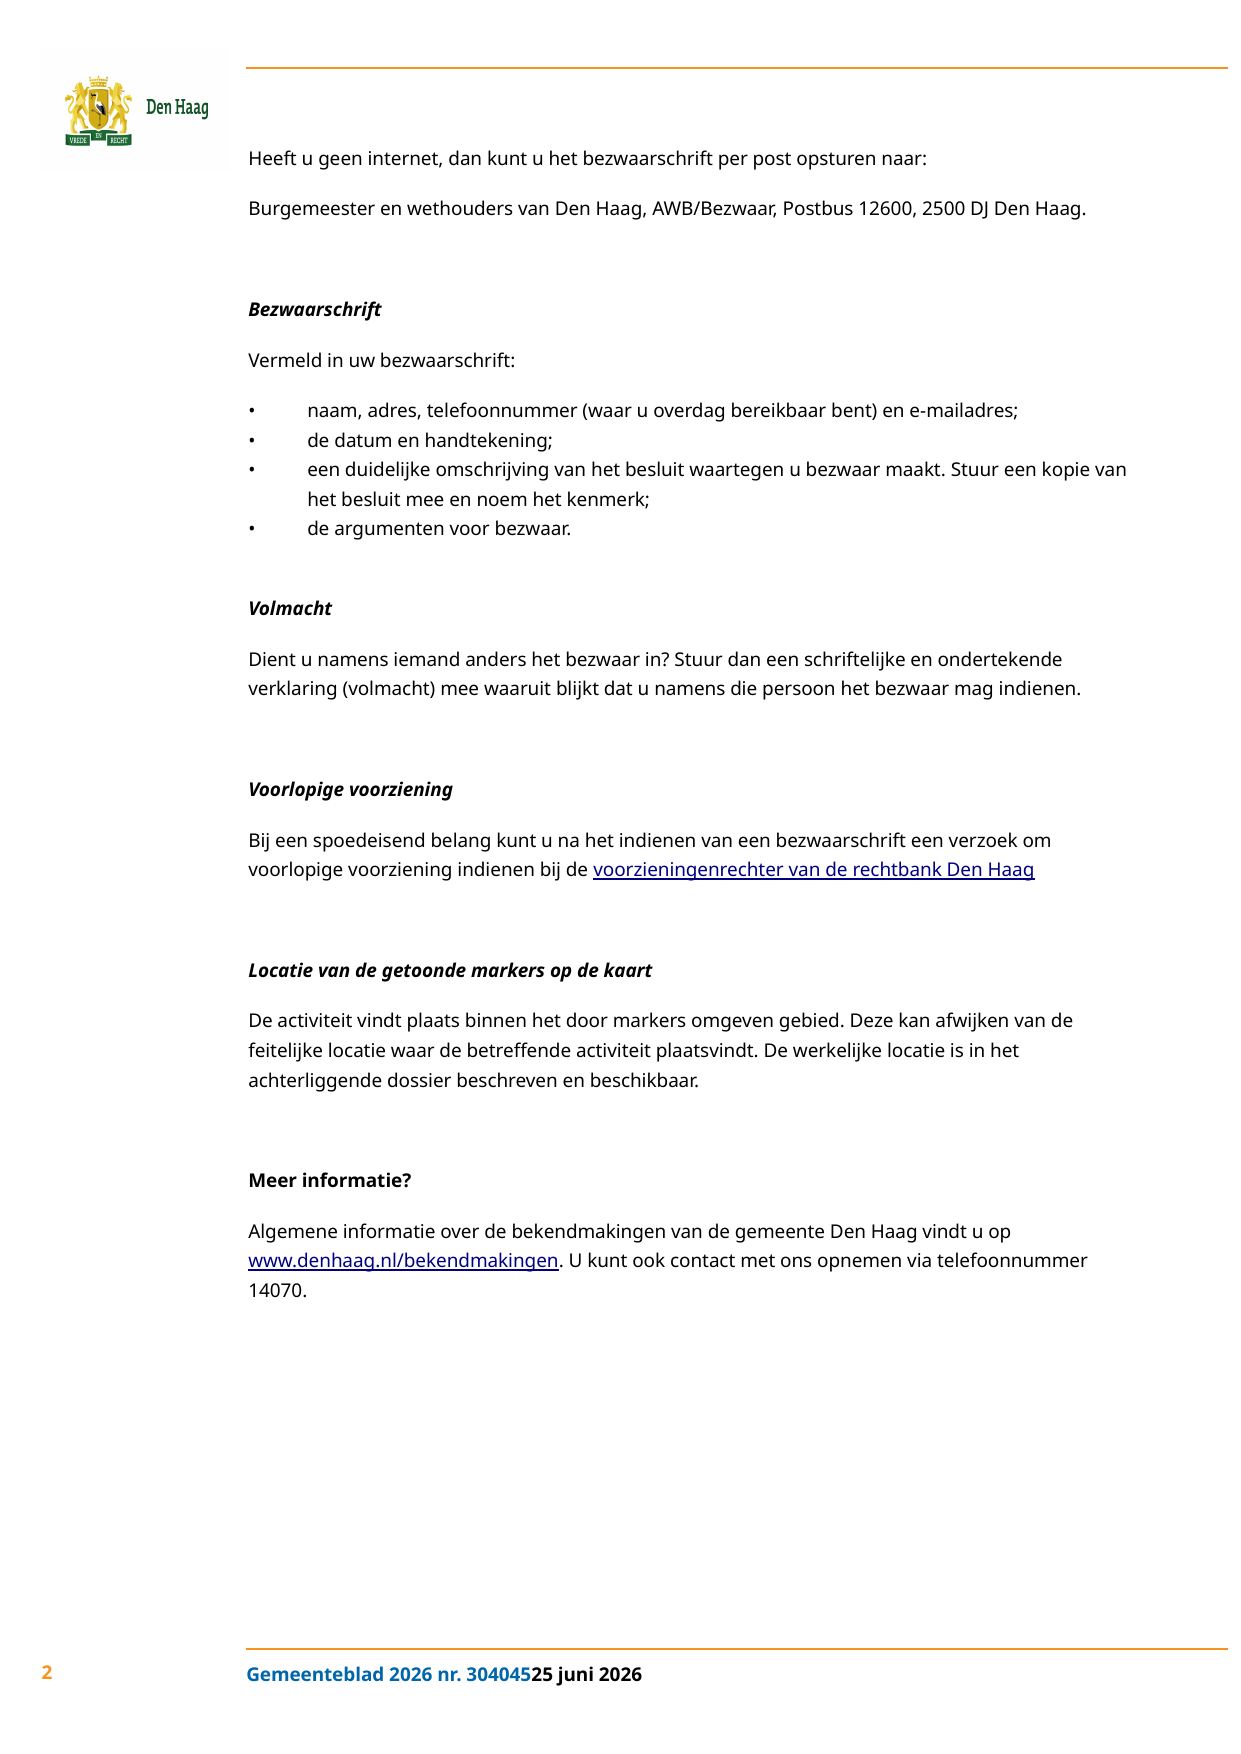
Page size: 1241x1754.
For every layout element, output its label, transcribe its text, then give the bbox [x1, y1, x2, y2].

text Bezwaarschrift [248, 296, 1152, 322]
list naam, adres, telefoonnummer (waar u overdag bereikbaar bent) en e-mailadres; [248, 397, 1152, 423]
text De activiteit vindt plaats binnen het door markers omgeven gebied. Deze kan afwijken van de feitelijke locatie waar de betreffende activiteit plaatsvindt. De werkelijke locatie is in het achterliggende dossier beschreven en beschikbaar. [248, 1008, 1152, 1093]
text Voorlopige voorziening [248, 776, 1152, 802]
text Dient u namens iemand anders het bezwaar in? Stuur dan een schriftelijke en ondertekende verklaring (volmacht) mee waaruit blijkt dat u namens die persoon het bezwaar mag indienen. [248, 646, 1152, 701]
text Algemene informatie over de bekendmakingen van de gemeente Den Haag vindt u op www.denhaag.nl/bekendmakingen. U kunt ook contact met ons opnemen via telefoonnummer 14070. [248, 1218, 1152, 1303]
list de datum en handtekening; [248, 427, 1152, 453]
picture [41, 47, 231, 172]
text Bij een spoedeisend belang kunt u na het indienen van een bezwaarschrift een verzoek om voorlopige voorziening indienen bij de voorzieningenrechter van de rechtbank Den Haag [248, 827, 1152, 882]
text Burgemeester en wethouders van Den Haag, AWB/Bezwaar, Postbus 12600, 2500 DJ Den Haag. [248, 196, 1152, 221]
list de argumenten voor bezwaar. [248, 516, 1152, 541]
text Locatie van de getoonde markers op de kaart [248, 957, 1152, 983]
text Volmacht [248, 596, 1152, 621]
list een duidelijke omschrijving van het besluit waartegen u bezwaar maakt. Stuur een kopie van het besluit mee en noem het kenmerk; [248, 456, 1152, 512]
text Heeft u geen internet, dan kunt u het bezwaarschrift per post opsturen naar: [248, 145, 1152, 171]
text Meer informatie? [248, 1168, 1152, 1193]
text Vermeld in uw bezwaarschrift: [248, 347, 1152, 373]
